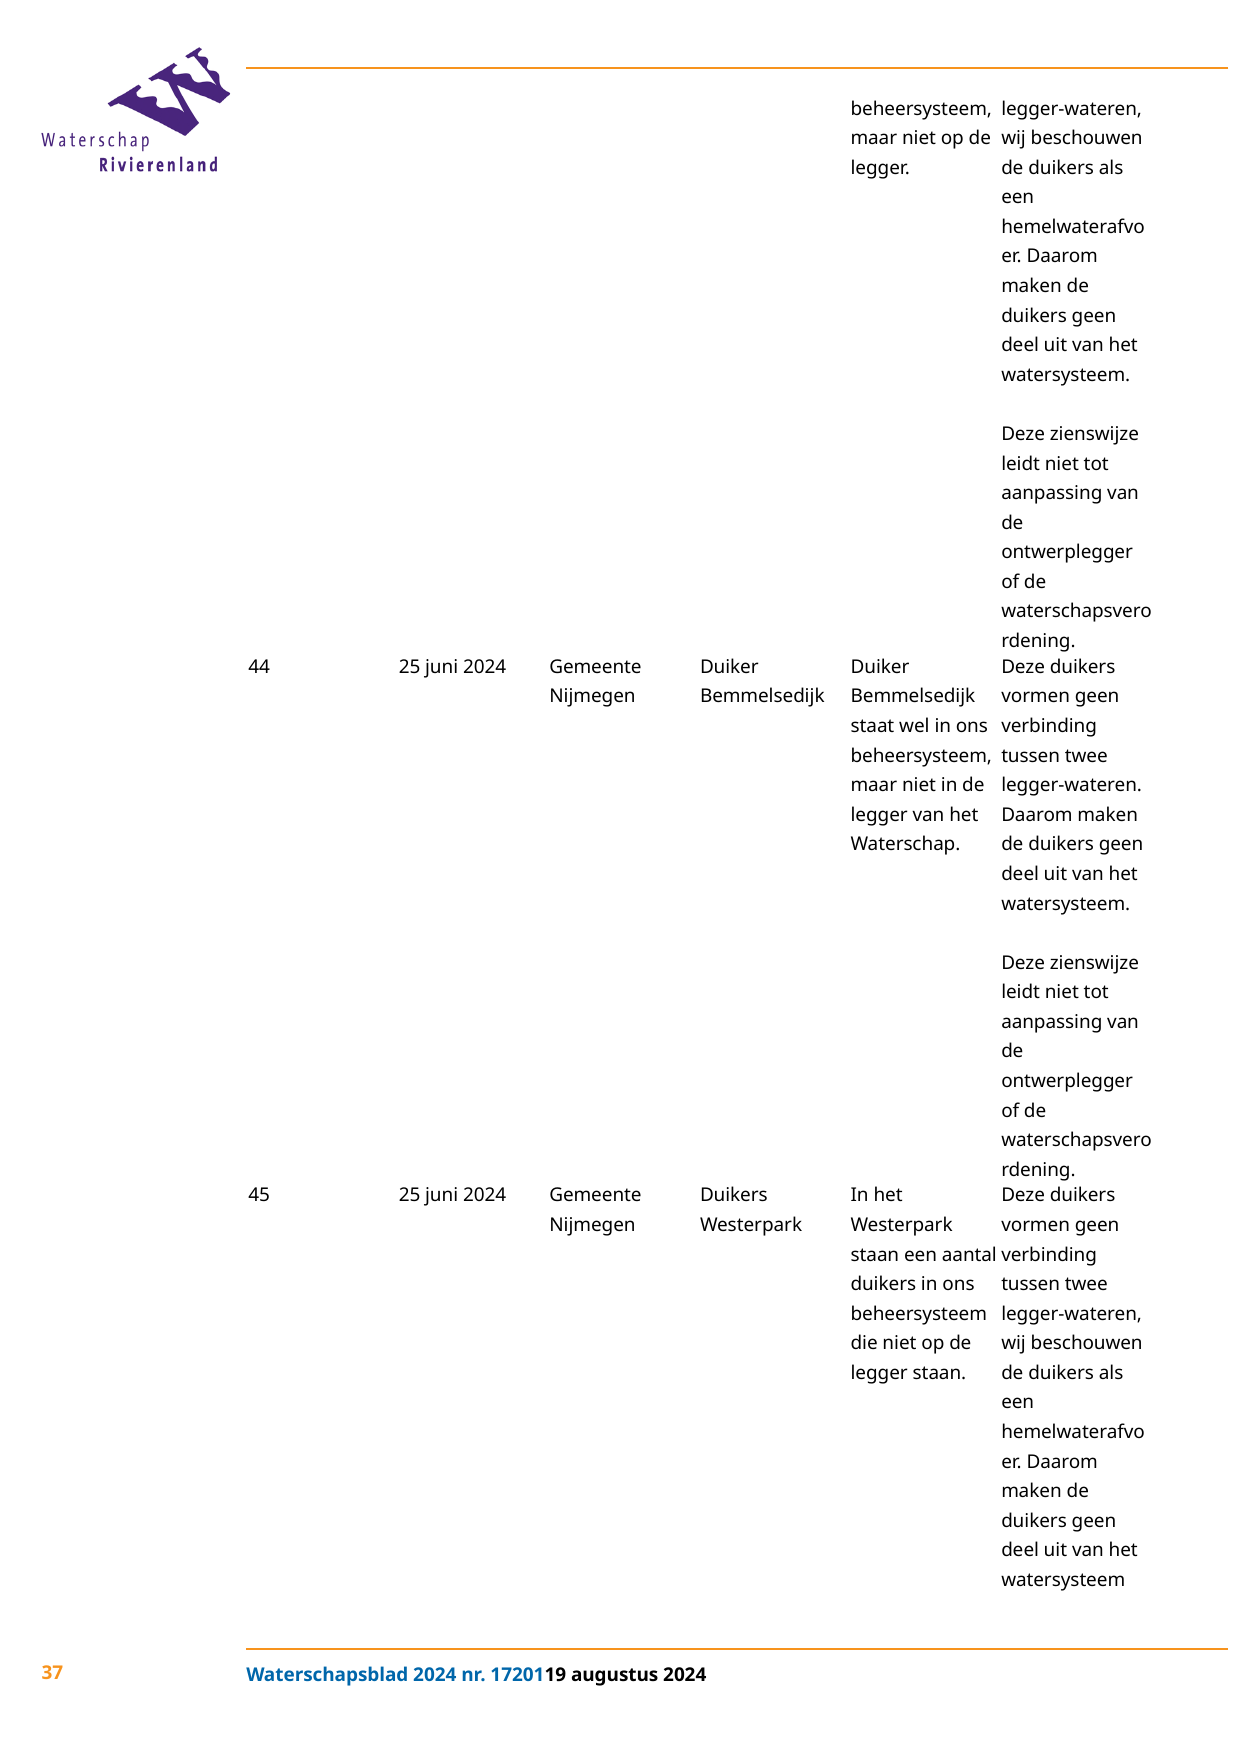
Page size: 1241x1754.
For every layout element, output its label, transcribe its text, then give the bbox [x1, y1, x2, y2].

table_cell Deze duikers vormen geen verbinding tussen twee legger-wateren, wij beschouwen de duikers als een hemelwaterafvoer. Daarom maken de duikers geen deel uit van het watersysteem [1001, 1182, 1152, 1592]
table_cell beheersysteem, maar niet op de legger. [850, 95, 1001, 653]
table_cell 25 juni 2024 [399, 653, 549, 1182]
picture [41, 47, 231, 172]
table_cell 25 juni 2024 [399, 1182, 549, 1592]
table_cell 45 [248, 1182, 398, 1592]
table_cell Gemeente Nijmegen [549, 653, 700, 1182]
table_cell Deze duikers vormen geen verbinding tussen twee legger-wateren. Daarom maken de duikers geen deel uit van het watersysteem. Deze zienswijze leidt niet tot aanpassing van de ontwerplegger of de waterschapsverordening. [1001, 653, 1152, 1182]
table_cell Duiker Bemmelsedijk [700, 653, 850, 1182]
table_cell [248, 95, 398, 653]
table_cell Gemeente Nijmegen [549, 1182, 700, 1592]
table_cell Duiker Bemmelsedijk staat wel in ons beheersysteem, maar niet in de legger van het Waterschap. [850, 653, 1001, 1182]
table_cell Duikers Westerpark [700, 1182, 850, 1592]
table_cell legger-wateren, wij beschouwen de duikers als een hemelwaterafvoer. Daarom maken de duikers geen deel uit van het watersysteem. Deze zienswijze leidt niet tot aanpassing van de ontwerplegger of de waterschapsverordening. [1001, 95, 1152, 653]
table_cell [549, 95, 700, 653]
table_cell 44 [248, 653, 398, 1182]
table_cell [399, 95, 549, 653]
table_cell In het Westerpark staan een aantal duikers in ons beheersysteem die niet op de legger staan. [850, 1182, 1001, 1592]
table_cell [700, 95, 850, 653]
